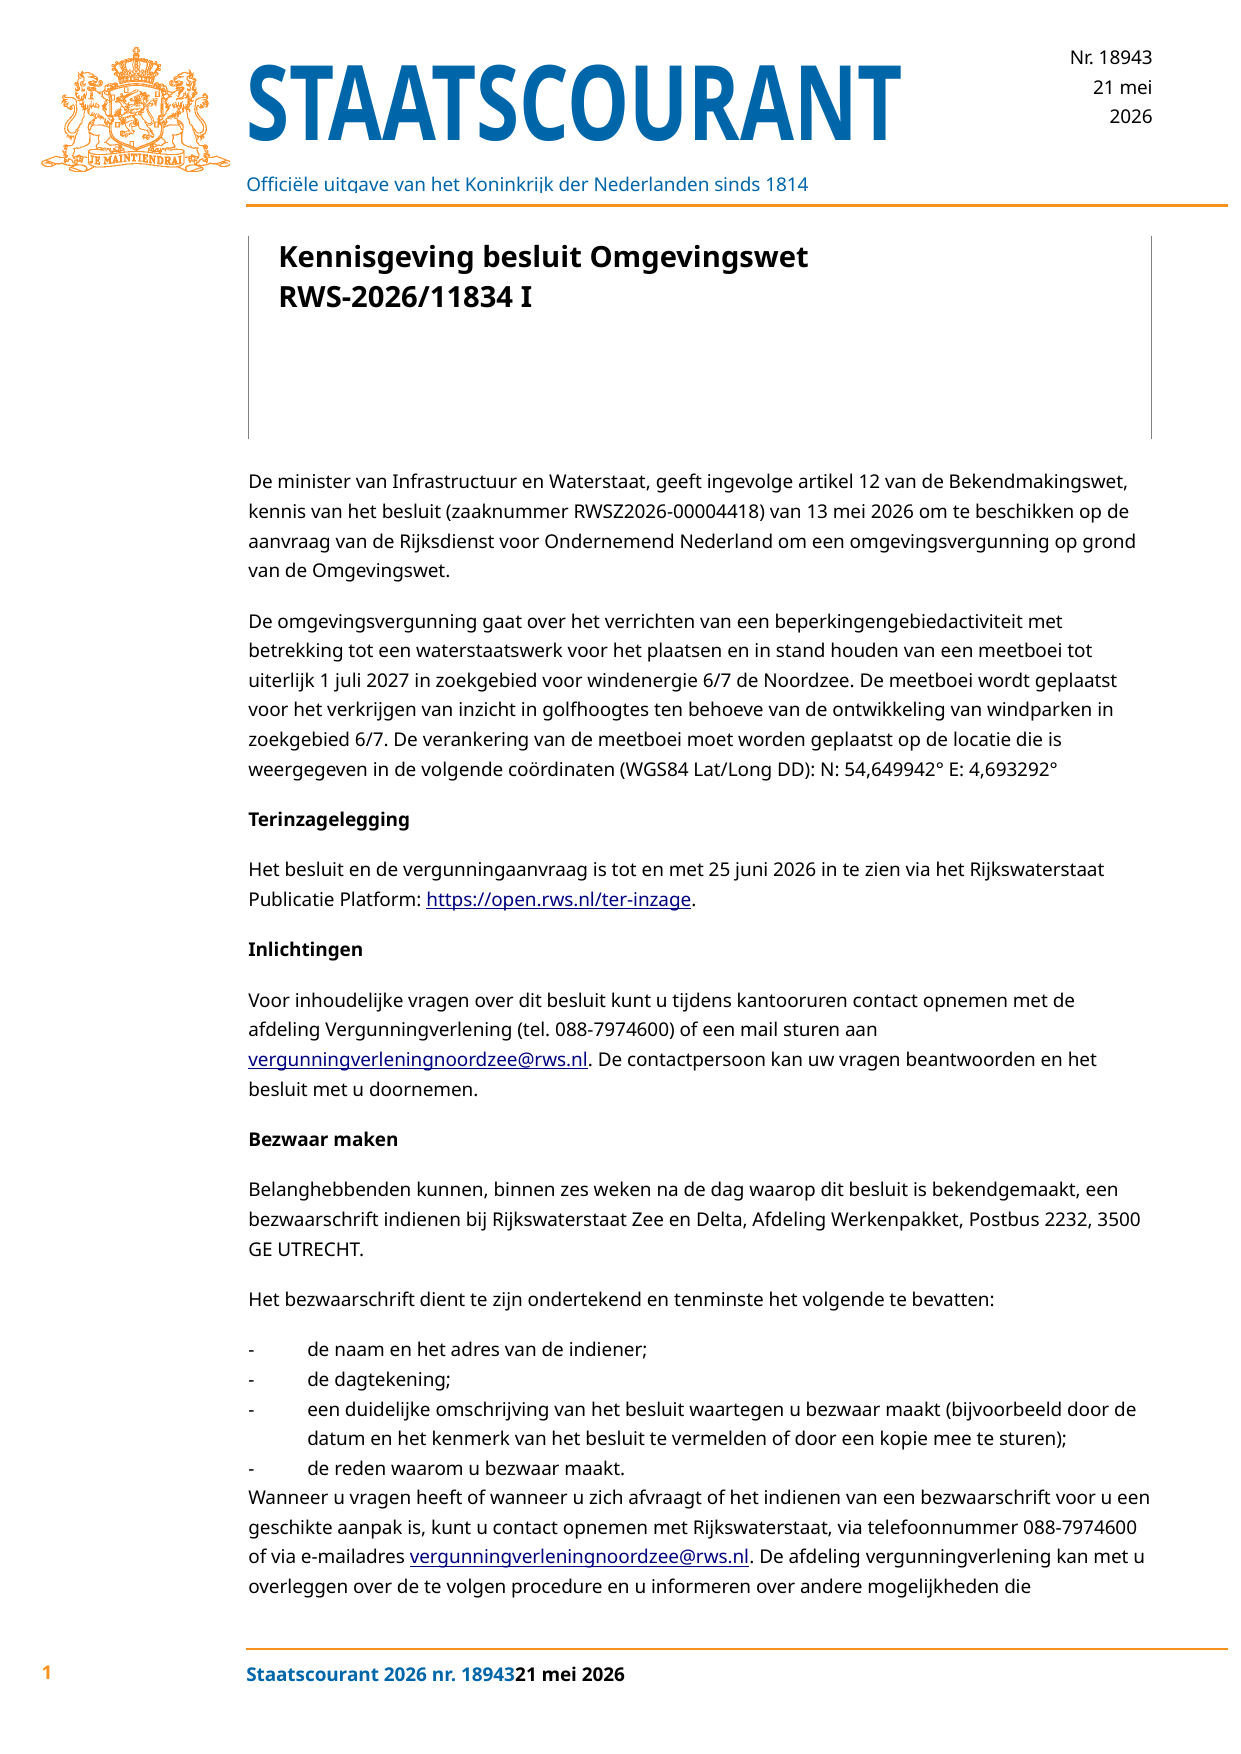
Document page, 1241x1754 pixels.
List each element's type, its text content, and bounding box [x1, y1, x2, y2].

text Bezwaar maken [248, 1126, 1152, 1152]
text Inlichtingen [248, 937, 1152, 962]
list een duidelijke omschrijving van het besluit waartegen u bezwaar maakt (bijvoorbeeld door de datum en het kenmerk van het besluit te vermelden of door een kopie mee te sturen); [248, 1396, 1152, 1451]
text De minister van Infrastructuur en Waterstaat, geeft ingevolge artikel 12 van de Bekendmakingswet, kennis van het besluit (zaaknummer RWSZ2026-00004418) van 13 mei 2026 om te beschikken op de aanvraag van de Rijksdienst voor Ondernemend Nederland om een omgevingsvergunning op grond van de Omgevingswet. [248, 469, 1152, 583]
text Het besluit en de vergunningaanvraag is tot en met 25 juni 2026 in te zien via het Rijkswaterstaat Publicatie Platform: https://open.rws.nl/ter-inzage. [248, 857, 1152, 912]
list de reden waarom u bezwaar maakt. [248, 1455, 1152, 1481]
table_header [850, 414, 1151, 439]
text Belanghebbenden kunnen, binnen zes weken na de dag waarop dit besluit is bekendgemaakt, een bezwaarschrift indienen bij Rijkswaterstaat Zee en Delta, Afdeling Werkenpakket, Postbus 2232, 3500 GE UTRECHT. [248, 1177, 1152, 1261]
text Voor inhoudelijke vragen over dit besluit kunt u tijdens kantooruren contact opnemen met de afdeling Vergunningverlening (tel. 088-7974600) of een mail sturen aan vergunningverleningnoordzee@rws.nl. De contactpersoon kan uw vragen beantwoorden en het besluit met u doornemen. [248, 987, 1152, 1101]
text De omgevingsvergunning gaat over het verrichten van een beperkingengebiedactiviteit met betrekking tot een waterstaatswerk voor het plaatsen en in stand houden van een meetboei tot uiterlijk 1 juli 2027 in zoekgebied voor windenergie 6/7 de Noordzee. De meetboei wordt geplaatst voor het verkrijgen van inzicht in golfhoogtes ten behoeve van de ontwikkeling van windparken in zoekgebied 6/7. De verankering van de meetboei moet worden geplaatst op de locatie die is weergegeven in de volgende coördinaten (WGS84 Lat/Long DD): N: 54,649942° E: 4,693292° [248, 608, 1152, 781]
text Terinzagelegging [248, 806, 1152, 832]
picture [912, 236, 1090, 414]
text Wanneer u vragen heeft of wanneer u zich afvraagt of het indienen van een bezwaarschrift voor u een geschikte aanpak is, kunt u contact opnemen met Rijkswaterstaat, via telefoonnummer 088-7974600 of via e-mailadres vergunningverleningnoordzee@rws.nl. De afdeling vergunningverlening kan met u overleggen over de te volgen procedure en u informeren over andere mogelijkheden die [248, 1484, 1152, 1599]
list de naam en het adres van de indiener; [248, 1337, 1152, 1362]
picture [41, 47, 231, 172]
table_header Kennisgeving besluit Omgevingswet RWS-2026/11834 I [249, 236, 850, 439]
table_header [1090, 236, 1151, 413]
text Het bezwaarschrift dient te zijn ondertekend en tenminste het volgende te bevatten: [248, 1286, 1152, 1312]
table_header [850, 236, 912, 413]
list de dagtekening; [248, 1366, 1152, 1392]
